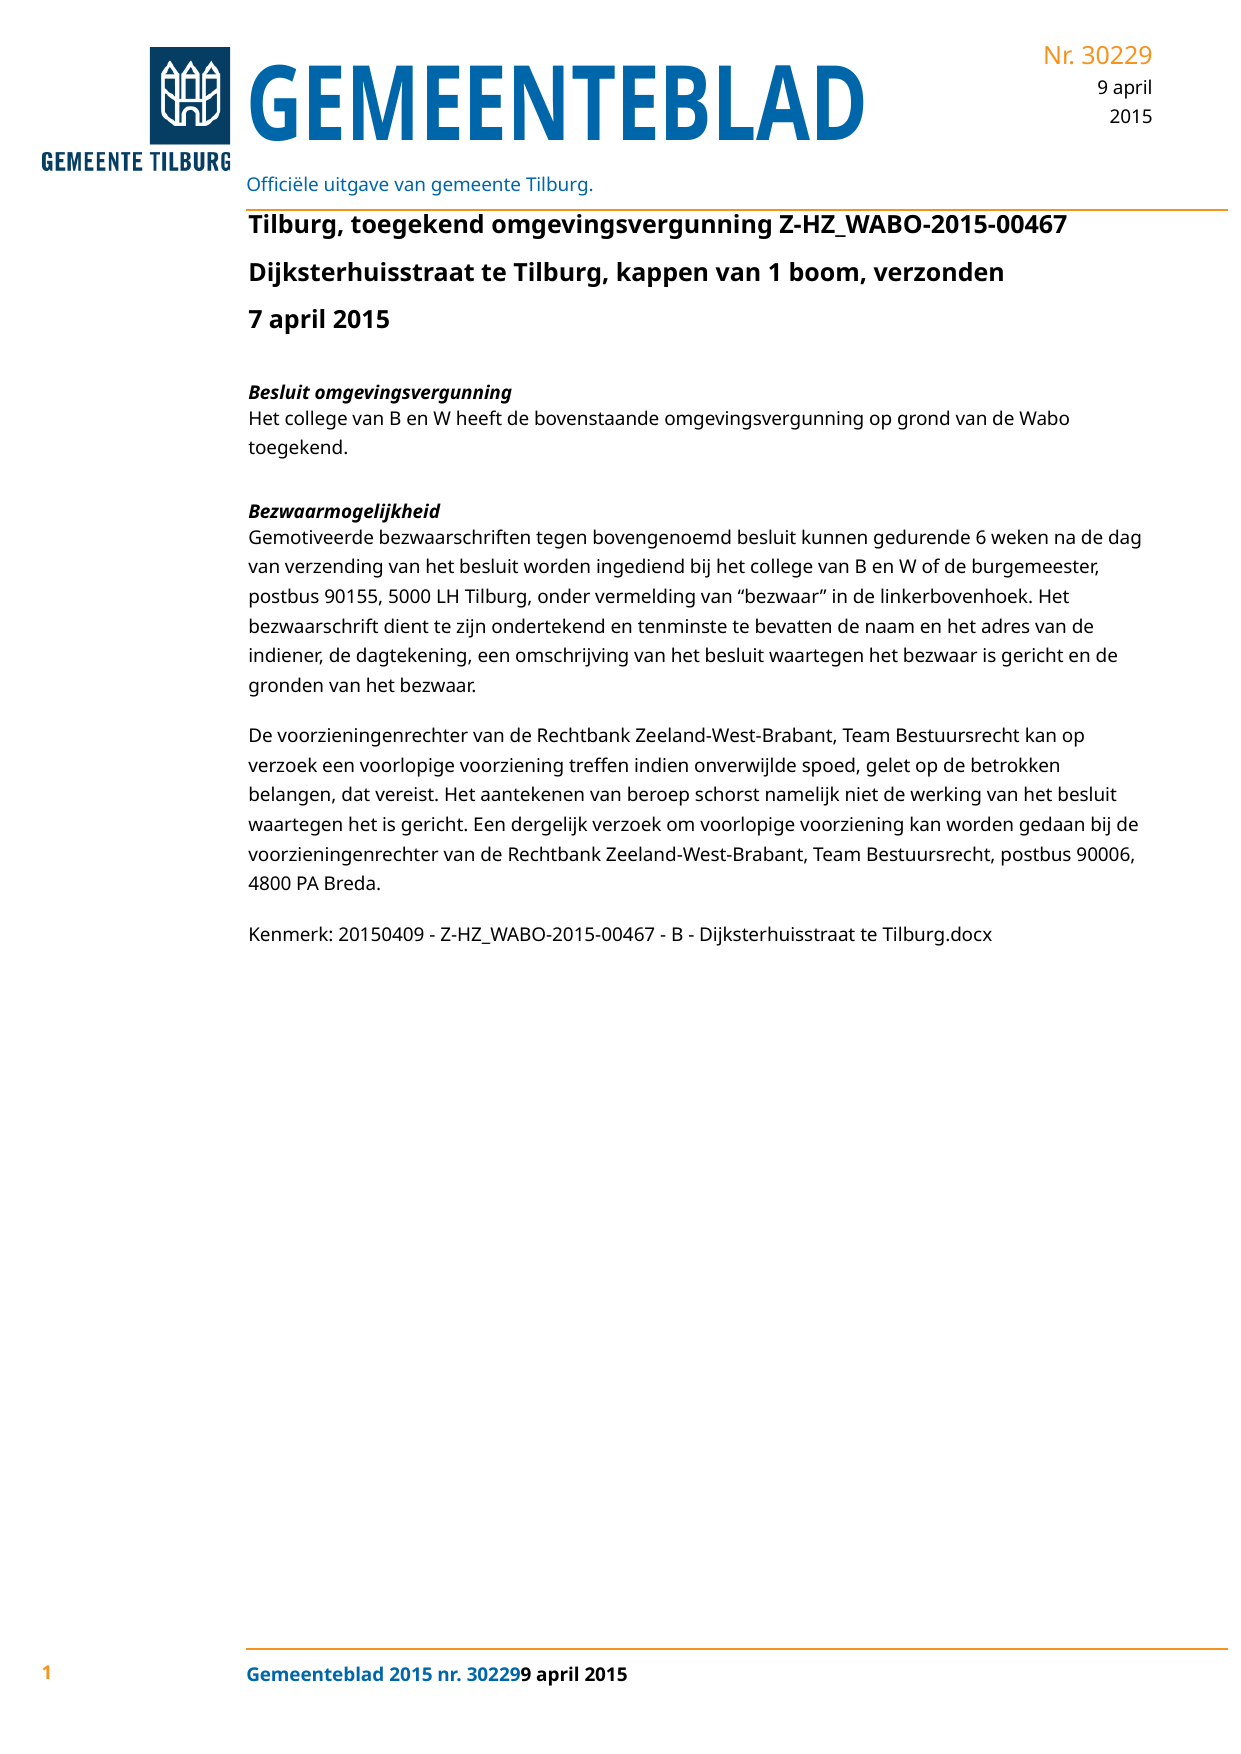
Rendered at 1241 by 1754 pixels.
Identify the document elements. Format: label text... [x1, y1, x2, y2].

text Bezwaarmogelijkheid [248, 498, 1152, 524]
text Het college van B en W heeft de bovenstaande omgevingsvergunning op grond van de Wabo toegekend. [248, 405, 1152, 460]
text De voorzieningenrechter van de Rechtbank Zeeland-West-Brabant, Team Bestuursrecht kan op verzoek een voorlopige voorziening treffen indien onverwijlde spoed, gelet op de betrokken belangen, dat vereist. Het aantekenen van beroep schorst namelijk niet de werking van het besluit waartegen het is gericht. Een dergelijk verzoek om voorlopige voorziening kan worden gedaan bij de voorzieningenrechter van de Rechtbank Zeeland-West-Brabant, Team Bestuursrecht, postbus 90006, 4800 PA Breda. [248, 722, 1152, 896]
text Tilburg, toegekend omgevingsvergunning Z-HZ_WABO-2015-00467 Dijksterhuisstraat te Tilburg, kappen van 1 boom, verzonden 7 april 2015 [248, 211, 1152, 336]
text Gemotiveerde bezwaarschriften tegen bovengenoemd besluit kunnen gedurende 6 weken na de dag van verzending van het besluit worden ingediend bij het college van B en W of de burgemeester, postbus 90155, 5000 LH Tilburg, onder vermelding van “bezwaar” in de linkerbovenhoek. Het bezwaarschrift dient te zijn ondertekend en tenminste te bevatten de naam en het adres van de indiener, de dagtekening, een omschrijving van het besluit waartegen het bezwaar is gericht en de gronden van het bezwaar. [248, 524, 1152, 698]
picture [41, 47, 231, 172]
text Besluit omgevingsvergunning [248, 379, 1152, 405]
text Kenmerk: 20150409 - Z-HZ_WABO-2015-00467 - B - Dijksterhuisstraat te Tilburg.docx [248, 921, 1152, 946]
